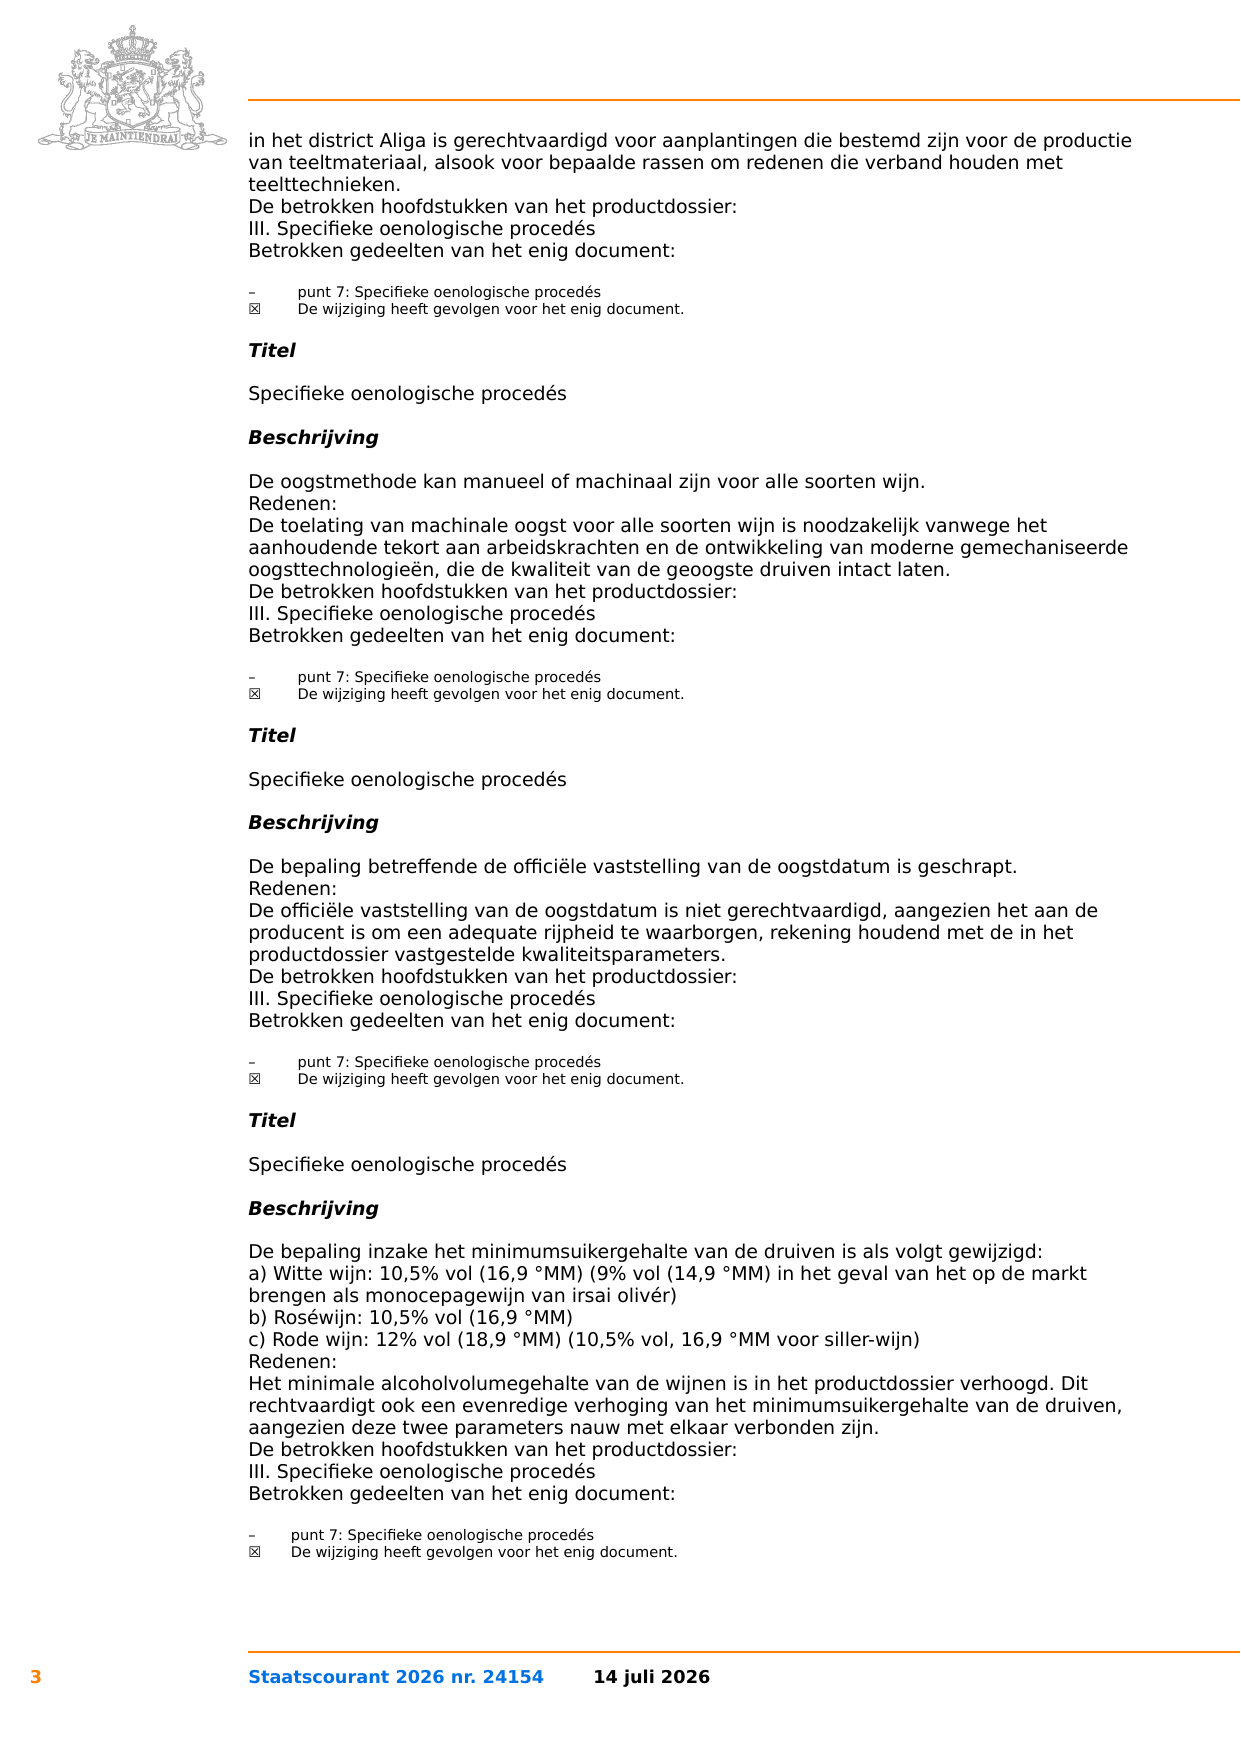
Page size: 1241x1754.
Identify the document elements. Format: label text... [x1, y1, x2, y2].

subtitle Beschrijving [248, 1197, 1163, 1219]
text De betrokken hoofdstukken van het productdossier: [248, 581, 1163, 603]
subtitle Beschrijving [248, 427, 1163, 449]
text b) Roséwijn: 10,5% vol (16,9 °MM) [248, 1307, 1163, 1329]
text c) Rode wijn: 12% vol (18,9 °MM) (10,5% vol, 16,9 °MM voor siller-wijn) [248, 1329, 1163, 1351]
subtitle Titel [248, 724, 1163, 747]
table_header punt 7: Specifieke oenologische procedés [292, 1054, 1163, 1071]
table_cell ☒ [248, 686, 292, 703]
text in het district Aliga is gerechtvaardigd voor aanplantingen die bestemd zijn voor de productie van teeltmateriaal, alsook voor bepaalde rassen om redenen die verband houden met teelttechnieken. [248, 130, 1163, 196]
table_header punt 7: Specifieke oenologische procedés [285, 1527, 1163, 1544]
text Betrokken gedeelten van het enig document: [248, 240, 1163, 262]
table_header punt 7: Specifieke oenologische procedés [292, 284, 1163, 301]
subtitle Beschrijving [248, 812, 1163, 834]
text a) Witte wijn: 10,5% vol (16,9 °MM) (9% vol (14,9 °MM) in het geval van het op de markt brengen als monocepagewijn van irsai olivér) [248, 1263, 1163, 1307]
text De toelating van machinale oogst voor alle soorten wijn is noodzakelijk vanwege het aanhoudende tekort aan arbeidskrachten en de ontwikkeling van moderne gemechaniseerde oogsttechnologieën, die de kwaliteit van de geoogste druiven intact laten. [248, 515, 1163, 581]
text De betrokken hoofdstukken van het productdossier: [248, 1439, 1163, 1461]
subtitle Titel [248, 339, 1163, 361]
text Het minimale alcoholvolumegehalte van de wijnen is in het productdossier verhoogd. Dit rechtvaardigt ook een evenredige verhoging van het minimumsuikergehalte van de druiven, aangezien deze twee parameters nauw met elkaar verbonden zijn. [248, 1373, 1163, 1439]
table_cell ☒ [248, 301, 292, 318]
text Specifieke oenologische procedés [248, 1153, 1163, 1176]
text De bepaling inzake het minimumsuikergehalte van de druiven is als volgt gewijzigd: [248, 1241, 1163, 1263]
table_cell ☒ [248, 1071, 292, 1088]
text De betrokken hoofdstukken van het productdossier: [248, 196, 1163, 218]
text De oogstmethode kan manueel of machinaal zijn voor alle soorten wijn. [248, 471, 1163, 493]
text Betrokken gedeelten van het enig document: [248, 1010, 1163, 1032]
table_cell ☒ [248, 1544, 285, 1561]
table_cell De wijziging heeft gevolgen voor het enig document. [285, 1544, 1163, 1561]
picture [38, 25, 227, 150]
table_header – [248, 1527, 285, 1544]
text Specifieke oenologische procedés [248, 383, 1163, 405]
text III. Specifieke oenologische procedés [248, 1461, 1163, 1483]
text De officiële vaststelling van de oogstdatum is niet gerechtvaardigd, aangezien het aan de producent is om een adequate rijpheid te waarborgen, rekening houdend met de in het productdossier vastgestelde kwaliteitsparameters. [248, 900, 1163, 966]
table_cell De wijziging heeft gevolgen voor het enig document. [292, 1071, 1163, 1088]
table_cell De wijziging heeft gevolgen voor het enig document. [292, 301, 1163, 318]
text De bepaling betreffende de officiële vaststelling van de oogstdatum is geschrapt. [248, 856, 1163, 878]
text Redenen: [248, 878, 1163, 900]
subtitle Titel [248, 1110, 1163, 1132]
table_header – [248, 1054, 292, 1071]
text III. Specifieke oenologische procedés [248, 988, 1163, 1010]
table_cell De wijziging heeft gevolgen voor het enig document. [292, 686, 1163, 703]
table_header – [248, 669, 292, 686]
text Betrokken gedeelten van het enig document: [248, 625, 1163, 647]
text III. Specifieke oenologische procedés [248, 218, 1163, 240]
text Redenen: [248, 493, 1163, 515]
text Redenen: [248, 1351, 1163, 1373]
text III. Specifieke oenologische procedés [248, 603, 1163, 625]
text Specifieke oenologische procedés [248, 768, 1163, 790]
text De betrokken hoofdstukken van het productdossier: [248, 966, 1163, 988]
text Betrokken gedeelten van het enig document: [248, 1483, 1163, 1505]
table_header punt 7: Specifieke oenologische procedés [292, 669, 1163, 686]
table_header – [248, 284, 292, 301]
